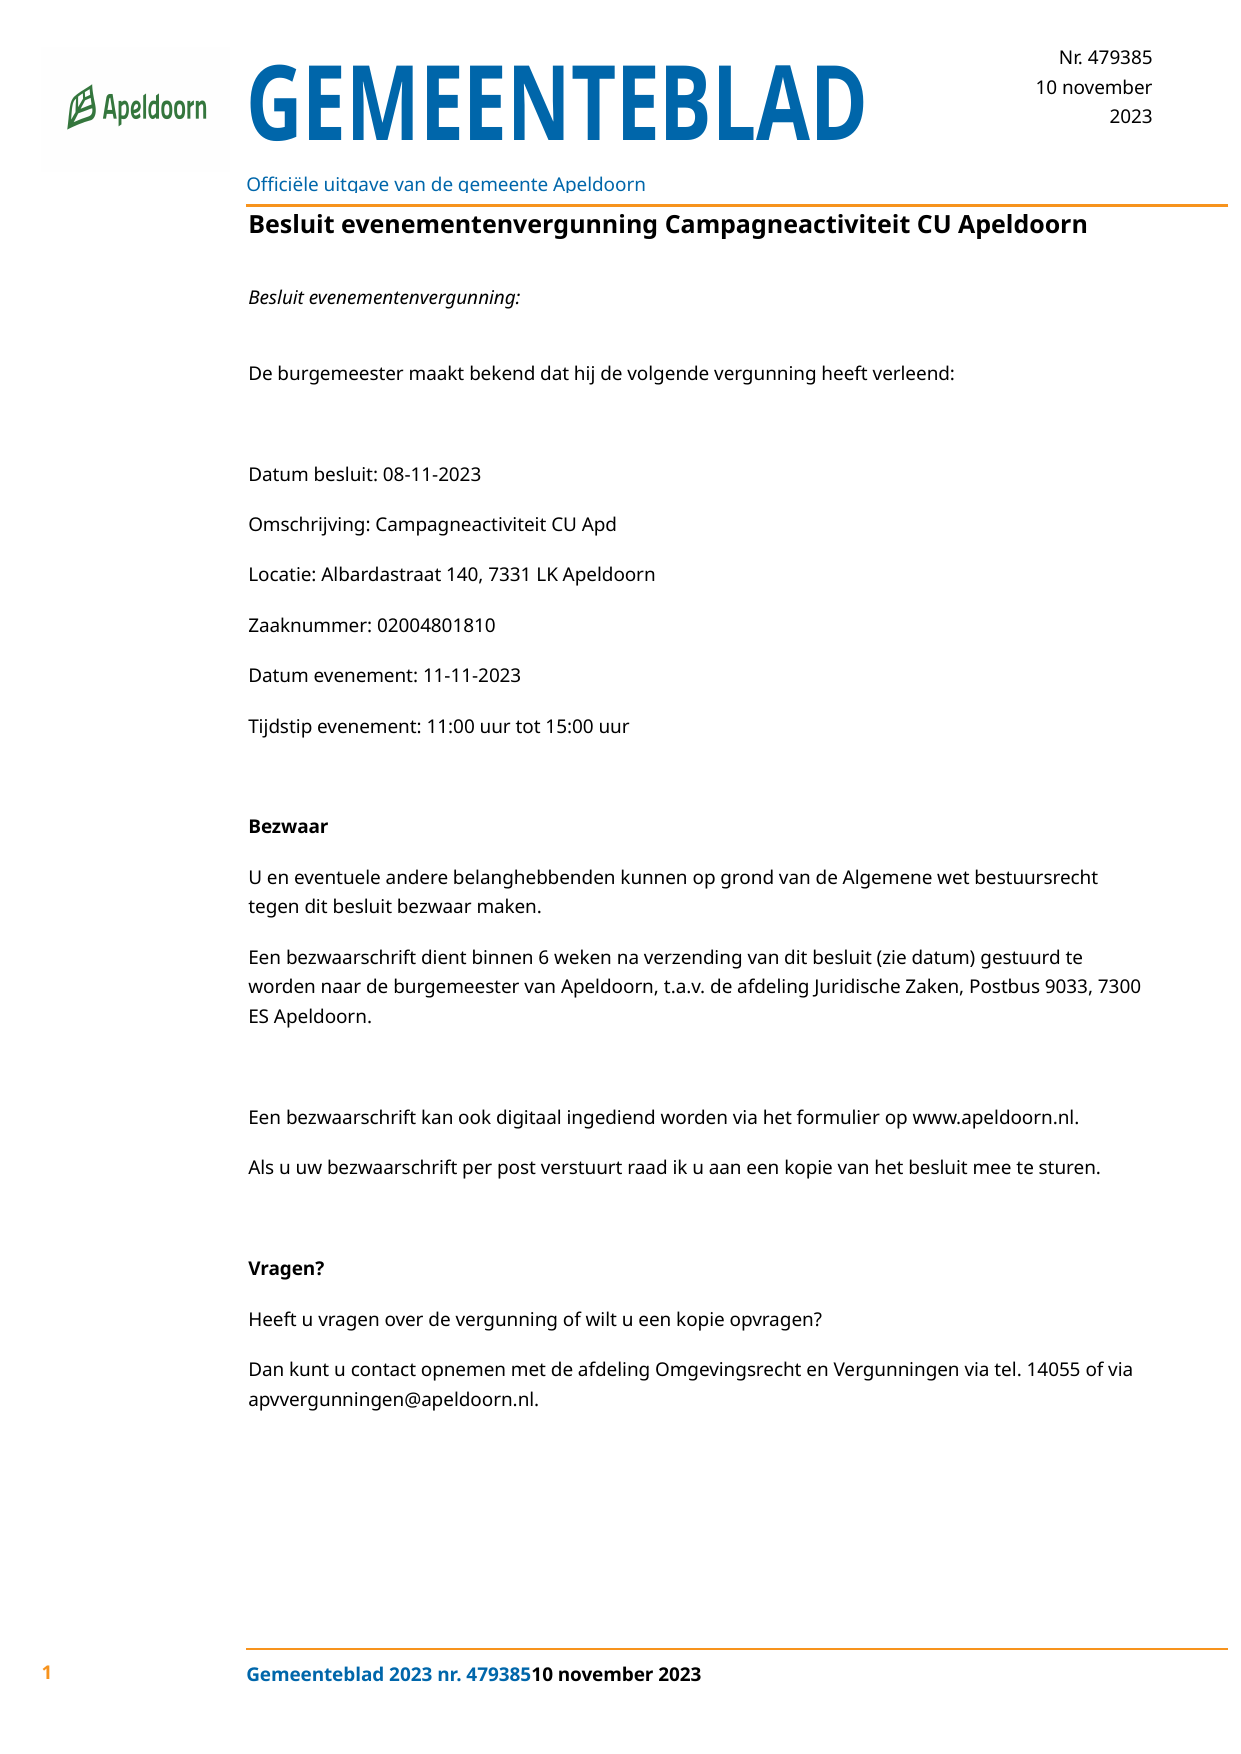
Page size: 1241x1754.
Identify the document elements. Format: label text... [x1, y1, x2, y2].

text Besluit evenementenvergunning Campagneactiviteit CU Apeldoorn [248, 207, 1152, 241]
text Besluit evenementenvergunning: [248, 284, 1152, 309]
text Heeft u vragen over de vergunning of wilt u een kopie opvragen? [248, 1306, 1152, 1332]
text Bezwaar [248, 814, 1152, 839]
text Een bezwaarschrift dient binnen 6 weken na verzending van dit besluit (zie datum) gestuurd te worden naar de burgemeester van Apeldoorn, t.a.v. de afdeling Juridische Zaken, Postbus 9033, 7300 ES Apeldoorn. [248, 944, 1152, 1029]
text Tijdstip evenement: 11:00 uur tot 15:00 uur [248, 713, 1152, 739]
text U en eventuele andere belanghebbenden kunnen op grond van de Algemene wet bestuursrecht tegen dit besluit bezwaar maken. [248, 864, 1152, 919]
text De burgemeester maakt bekend dat hij de volgende vergunning heeft verleend: [248, 360, 1152, 386]
text Als u uw bezwaarschrift per post verstuurt raad ik u aan een kopie van het besluit mee te sturen. [248, 1154, 1152, 1180]
text Zaaknummer: 02004801810 [248, 612, 1152, 638]
text Dan kunt u contact opnemen met de afdeling Omgevingsrecht en Vergunningen via tel. 14055 of via apvvergunningen@apeldoorn.nl. [248, 1356, 1152, 1412]
text Een bezwaarschrift kan ook digitaal ingediend worden via het formulier op www.apeldoorn.nl. [248, 1104, 1152, 1130]
text Datum evenement: 11-11-2023 [248, 662, 1152, 688]
text Locatie: Albardastraat 140, 7331 LK Apeldoorn [248, 562, 1152, 587]
picture [41, 47, 231, 172]
text Vragen? [248, 1255, 1152, 1281]
text Omschrijving: Campagneactiviteit CU Apd [248, 511, 1152, 537]
text Datum besluit: 08-11-2023 [248, 461, 1152, 487]
